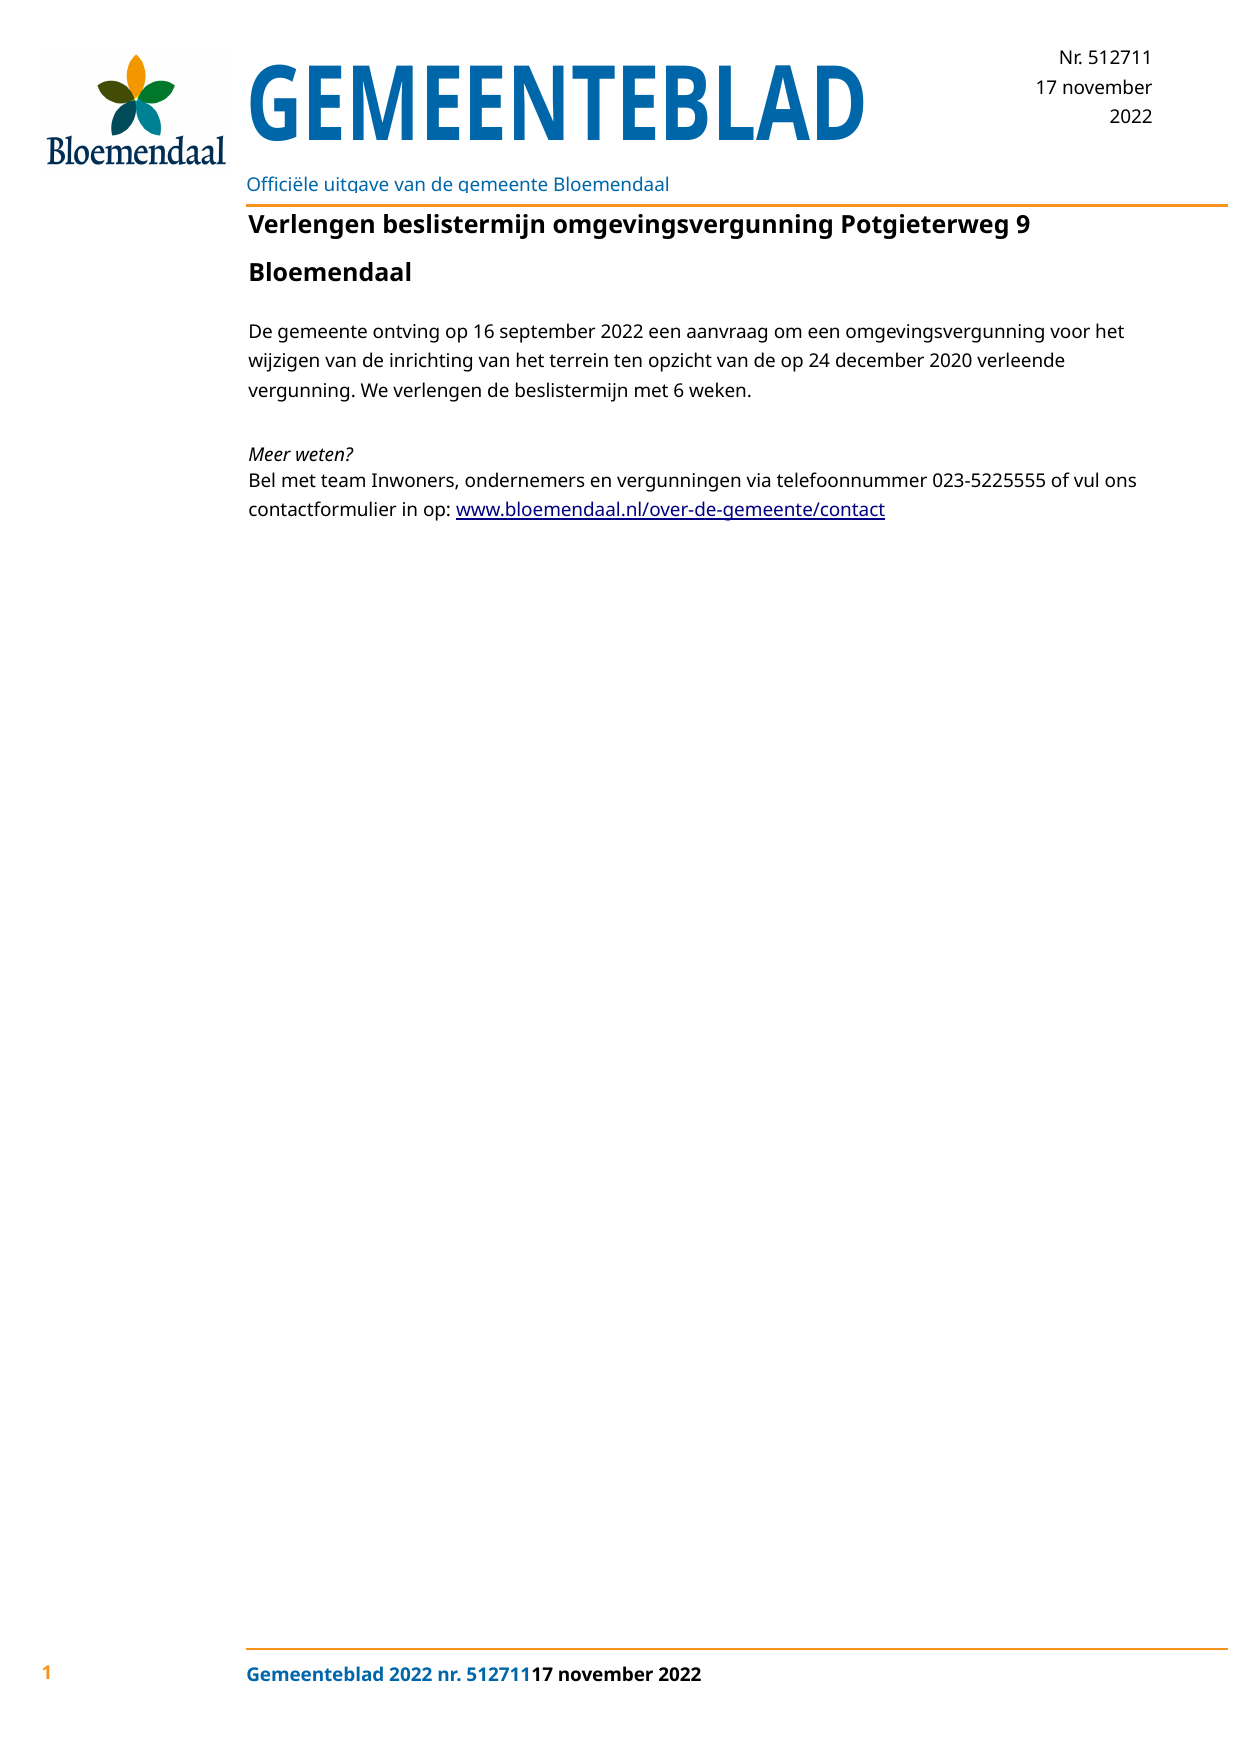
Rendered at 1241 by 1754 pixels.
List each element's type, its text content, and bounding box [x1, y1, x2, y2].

text Verlengen beslistermijn omgevingsvergunning Potgieterweg 9 Bloemendaal [248, 207, 1152, 288]
text Bel met team Inwoners, ondernemers en vergunningen via telefoonnummer 023-5225555 of vul ons contactformulier in op: www.bloemendaal.nl/over-de-gemeente/contact [248, 467, 1152, 522]
text De gemeente ontving op 16 september 2022 een aanvraag om een omgevingsvergunning voor het wijzigen van de inrichting van het terrein ten opzicht van de op 24 december 2020 verleende vergunning. We verlengen de beslistermijn met 6 weken. [248, 318, 1152, 403]
picture [41, 47, 231, 172]
text Meer weten? [248, 441, 1152, 467]
